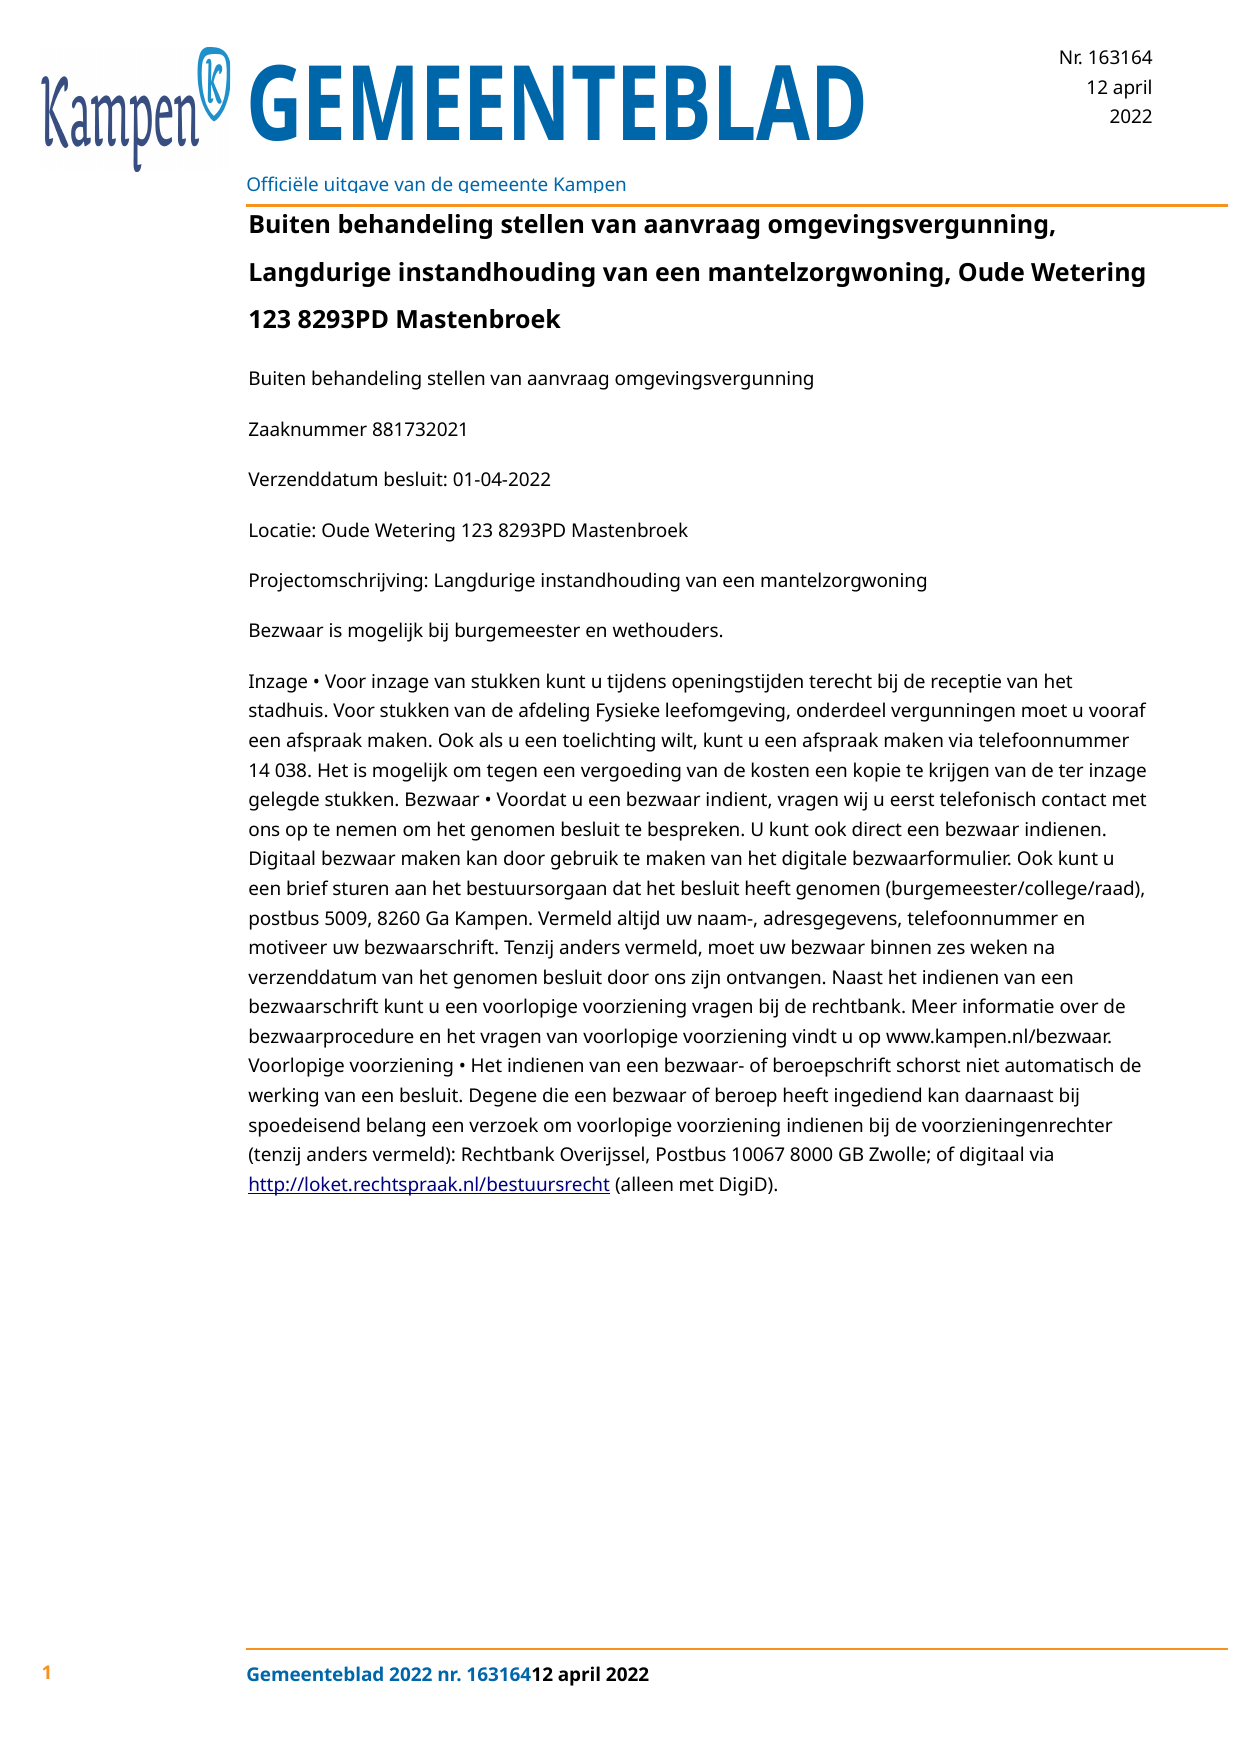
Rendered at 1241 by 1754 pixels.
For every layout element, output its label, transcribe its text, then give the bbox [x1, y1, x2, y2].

text Buiten behandeling stellen van aanvraag omgevingsvergunning [248, 366, 1152, 391]
text Verzenddatum besluit: 01-04-2022 [248, 466, 1152, 492]
text Zaaknummer 881732021 [248, 416, 1152, 442]
text Buiten behandeling stellen van aanvraag omgevingsvergunning, Langdurige instandhouding van een mantelzorgwoning, Oude Wetering 123 8293PD Mastenbroek [248, 207, 1152, 336]
picture [41, 47, 231, 172]
text Locatie: Oude Wetering 123 8293PD Mastenbroek [248, 517, 1152, 542]
text Inzage • Voor inzage van stukken kunt u tijdens openingstijden terecht bij de receptie van het stadhuis. Voor stukken van de afdeling Fysieke leefomgeving, onderdeel vergunningen moet u vooraf een afspraak maken. Ook als u een toelichting wilt, kunt u een afspraak maken via telefoonnummer 14 038. Het is mogelijk om tegen een vergoeding van de kosten een kopie te krijgen van de ter inzage gelegde stukken. Bezwaar • Voordat u een bezwaar indient, vragen wij u eerst telefonisch contact met ons op te nemen om het genomen besluit te bespreken. U kunt ook direct een bezwaar indienen. Digitaal bezwaar maken kan door gebruik te maken van het digitale bezwaarformulier. Ook kunt u een brief sturen aan het bestuursorgaan dat het besluit heeft genomen (burgemeester/college/raad), postbus 5009, 8260 Ga Kampen. Vermeld altijd uw naam-, adresgegevens, telefoonnummer en motiveer uw bezwaarschrift. Tenzij anders vermeld, moet uw bezwaar binnen zes weken na verzenddatum van het genomen besluit door ons zijn ontvangen. Naast het indienen van een bezwaarschrift kunt u een voorlopige voorziening vragen bij de rechtbank. Meer informatie over de bezwaarprocedure en het vragen van voorlopige voorziening vindt u op www.kampen.nl/bezwaar. Voorlopige voorziening • Het indienen van een bezwaar- of beroepschrift schorst niet automatisch de werking van een besluit. Degene die een bezwaar of beroep heeft ingediend kan daarnaast bij spoedeisend belang een verzoek om voorlopige voorziening indienen bij de voorzieningenrechter (tenzij anders vermeld): Rechtbank Overijssel, Postbus 10067 8000 GB Zwolle; of digitaal via http://loket.rechtspraak.nl/bestuursrecht (alleen met DigiD). [248, 668, 1152, 1197]
text Bezwaar is mogelijk bij burgemeester en wethouders. [248, 618, 1152, 643]
text Projectomschrijving: Langdurige instandhouding van een mantelzorgwoning [248, 567, 1152, 593]
